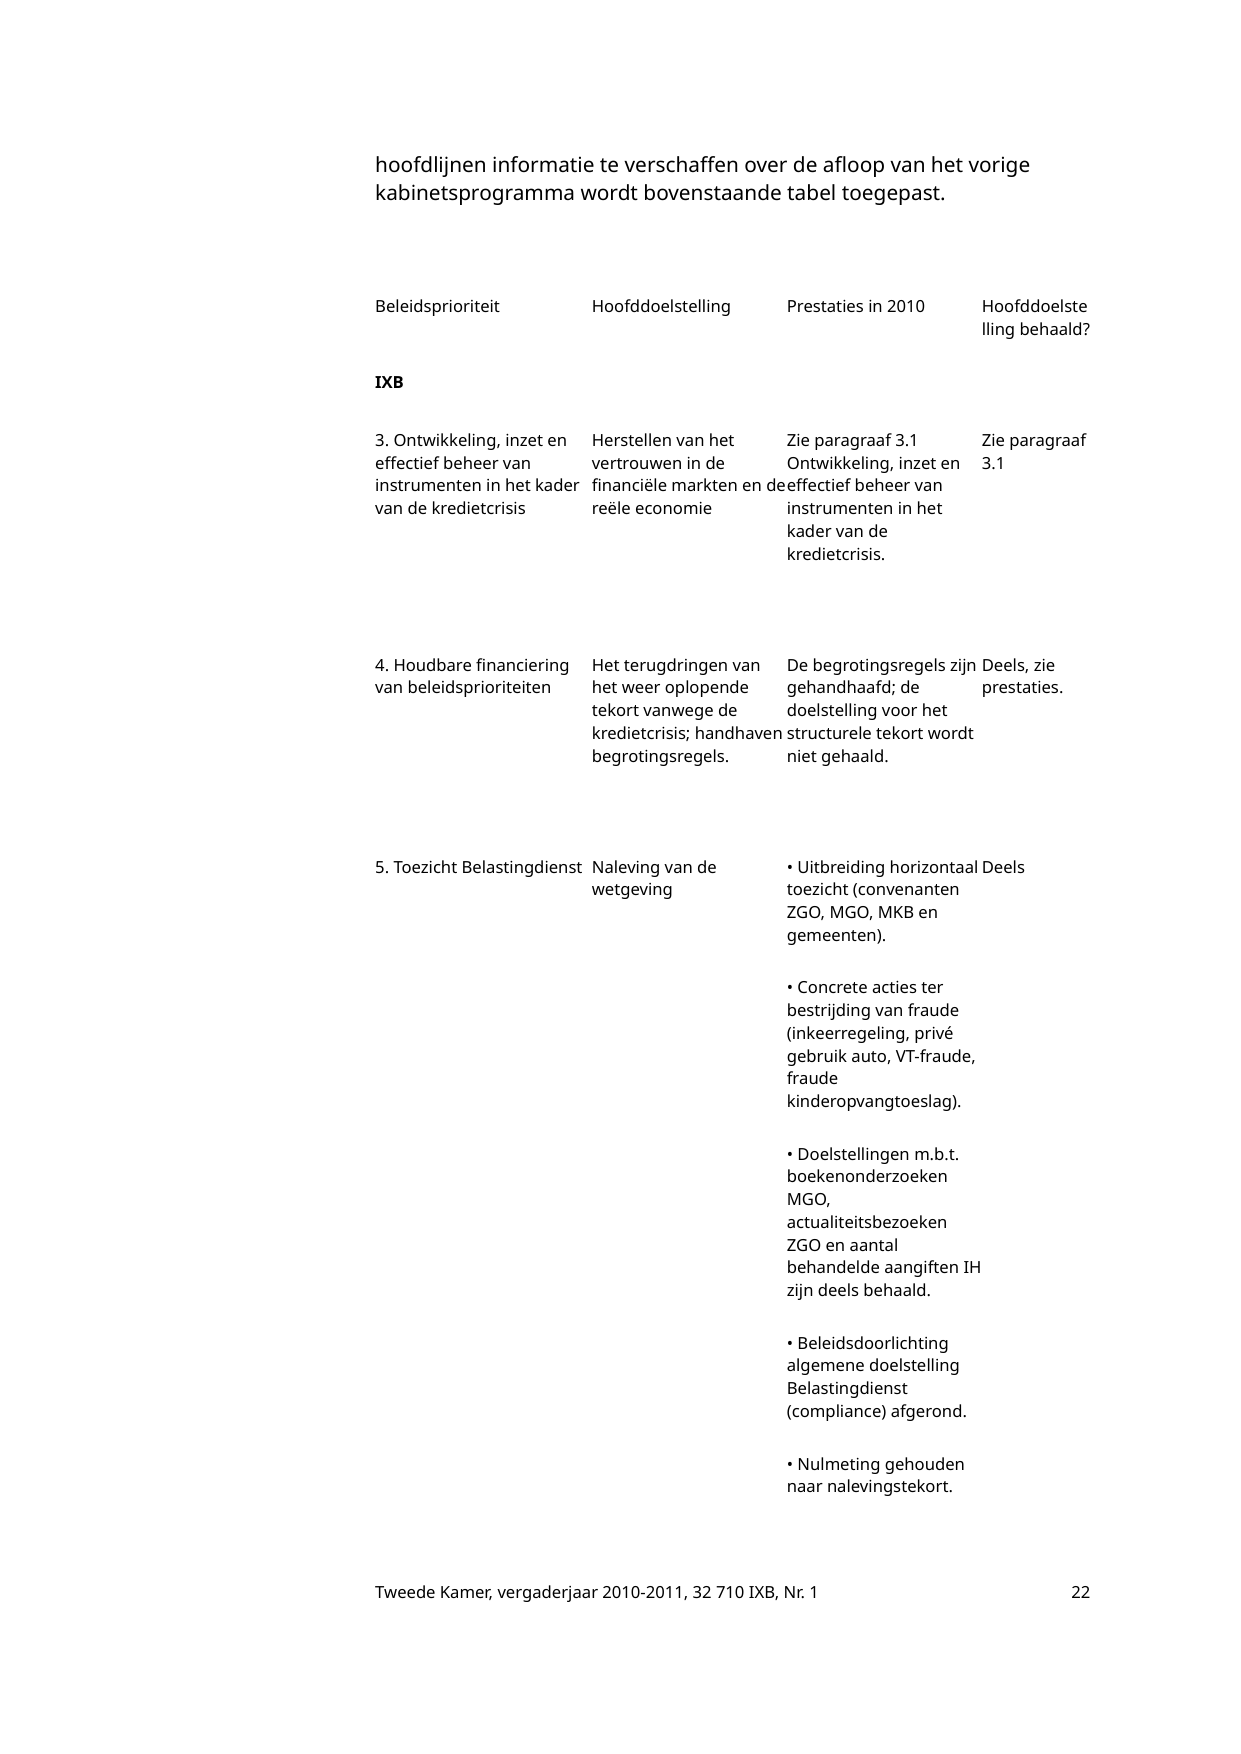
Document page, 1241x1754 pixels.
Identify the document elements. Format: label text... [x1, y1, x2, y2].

table_cell [592, 370, 787, 429]
table_header Hoofddoelstelling behaald? [982, 295, 1090, 370]
table_cell [592, 797, 787, 855]
table_cell [592, 595, 787, 653]
table_cell Naleving van de wetgeving [592, 855, 787, 1528]
table_cell [982, 797, 1090, 855]
table_cell Deels, zie prestaties. [982, 653, 1090, 797]
table_cell 3. Ontwikkeling, inzet en effectief beheer van instrumenten in het kader van de kredietcrisis [375, 429, 592, 595]
table_cell [787, 595, 982, 653]
table_cell [787, 797, 982, 855]
table_cell Zie paragraaf 3.1 Ontwikkeling, inzet en effectief beheer van instrumenten in het kader van de kredietcrisis. [787, 429, 982, 595]
table_cell Het terugdringen van het weer oplopende tekort vanwege de kredietcrisis; handhaven begrotingsregels. [592, 653, 787, 797]
table_cell Deels [982, 855, 1090, 1528]
table_cell [787, 370, 982, 429]
table_cell [375, 595, 592, 653]
table_cell IXB [375, 370, 592, 429]
table_header Beleidsprioriteit [375, 295, 592, 370]
table_cell 4. Houdbare financiering van beleidsprioriteiten [375, 653, 592, 797]
table_cell Herstellen van het vertrouwen in de financiële markten en de reële economie [592, 429, 787, 595]
table_header Hoofddoelstelling [592, 295, 787, 370]
table_cell 5. Toezicht Belastingdienst [375, 855, 592, 1528]
table_cell Zie paragraaf 3.1 [982, 429, 1090, 595]
table_cell [982, 370, 1090, 429]
table_cell [982, 595, 1090, 653]
table_cell [375, 797, 592, 855]
table_cell • Uitbreiding horizontaal toezicht (convenanten ZGO, MGO, MKB en gemeenten). • Concrete acties ter bestrijding van fraude (inkeerregeling, privé gebruik auto, VT-fraude, fraude kinderopvangtoeslag). • Doelstellingen m.b.t. boekenonderzoeken MGO, actualiteitsbezoeken ZGO en aantal behandelde aangiften IH zijn deels behaald. • Beleidsdoorlichting algemene doelstelling Belastingdienst (compliance) afgerond. • Nulmeting gehouden naar nalevingstekort. [787, 855, 982, 1528]
text hoofdlijnen informatie te verschaffen over de afloop van het vorige kabinetsprogramma wordt bovenstaande tabel toegepast. [375, 150, 1090, 207]
table_header Prestaties in 2010 [787, 295, 982, 370]
table_cell De begrotingsregels zijn gehandhaafd; de doelstelling voor het structurele tekort wordt niet gehaald. [787, 653, 982, 797]
